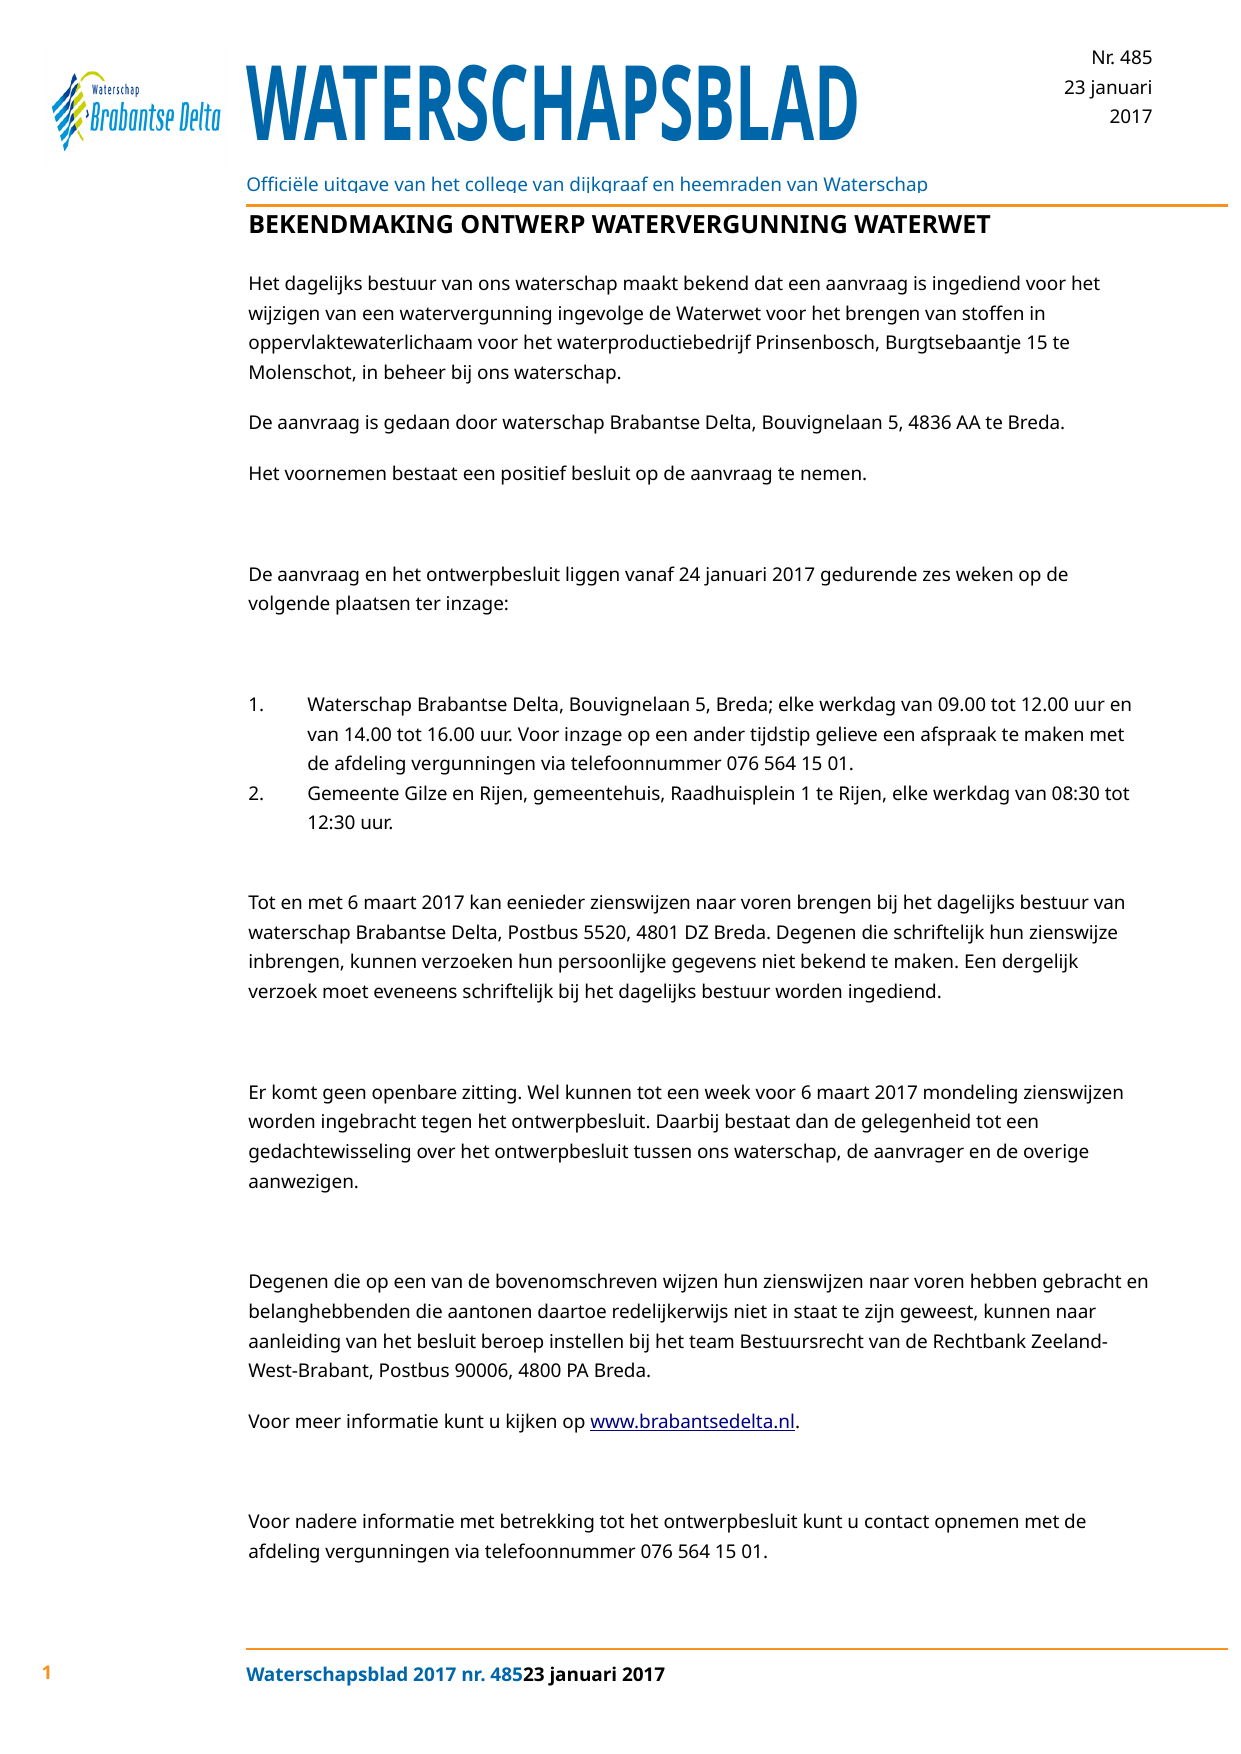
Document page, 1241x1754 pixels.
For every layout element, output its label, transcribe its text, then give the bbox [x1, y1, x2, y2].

list Gemeente Gilze en Rijen, gemeentehuis, Raadhuisplein 1 te Rijen, elke werkdag van 08:30 tot 12:30 uur. [248, 780, 1152, 835]
text Tot en met 6 maart 2017 kan eenieder zienswijzen naar voren brengen bij het dagelijks bestuur van waterschap Brabantse Delta, Postbus 5520, 4801 DZ Breda. Degenen die schriftelijk hun zienswijze inbrengen, kunnen verzoeken hun persoonlijke gegevens niet bekend te maken. Een dergelijk verzoek moet eveneens schriftelijk bij het dagelijks bestuur worden ingediend. [248, 889, 1152, 1004]
list Waterschap Brabantse Delta, Bouvignelaan 5, Breda; elke werkdag van 09.00 tot 12.00 uur en van 14.00 tot 16.00 uur. Voor inzage op een ander tijdstip gelieve een afspraak te maken met de afdeling vergunningen via telefoonnummer 076 564 15 01. [248, 691, 1152, 776]
text Degenen die op een van de bovenomschreven wijzen hun zienswijzen naar voren hebben gebracht en belanghebbenden die aantonen daartoe redelijkerwijs niet in staat te zijn geweest, kunnen naar aanleiding van het besluit beroep instellen bij het team Bestuursrecht van de Rechtbank Zeeland-West-Brabant, Postbus 90006, 4800 PA Breda. [248, 1269, 1152, 1383]
text Voor nadere informatie met betrekking tot het ontwerpbesluit kunt u contact opnemen met de afdeling vergunningen via telefoonnummer 076 564 15 01. [248, 1509, 1152, 1564]
text Het dagelijks bestuur van ons waterschap maakt bekend dat een aanvraag is ingediend voor het wijzigen van een watervergunning ingevolge de Waterwet voor het brengen van stoffen in oppervlaktewaterlichaam voor het waterproductiebedrijf Prinsenbosch, Burgtsebaantje 15 te Molenschot, in beheer bij ons waterschap. [248, 270, 1152, 385]
text De aanvraag en het ontwerpbesluit liggen vanaf 24 januari 2017 gedurende zes weken op de volgende plaatsen ter inzage: [248, 561, 1152, 616]
text Voor meer informatie kunt u kijken op www.brabantsedelta.nl. [248, 1408, 1152, 1433]
text Er komt geen openbare zitting. Wel kunnen tot een week voor 6 maart 2017 mondeling zienswijzen worden ingebracht tegen het ontwerpbesluit. Daarbij bestaat dan de gelegenheid tot een gedachtewisseling over het ontwerpbesluit tussen ons waterschap, de aanvrager en de overige aanwezigen. [248, 1079, 1152, 1193]
text De aanvraag is gedaan door waterschap Brabantse Delta, Bouvignelaan 5, 4836 AA te Breda. [248, 409, 1152, 435]
picture [41, 47, 231, 172]
text Het voornemen bestaat een positief besluit op de aanvraag te nemen. [248, 460, 1152, 486]
text BEKENDMAKING ONTWERP WATERVERGUNNING WATERWET [248, 207, 1152, 241]
